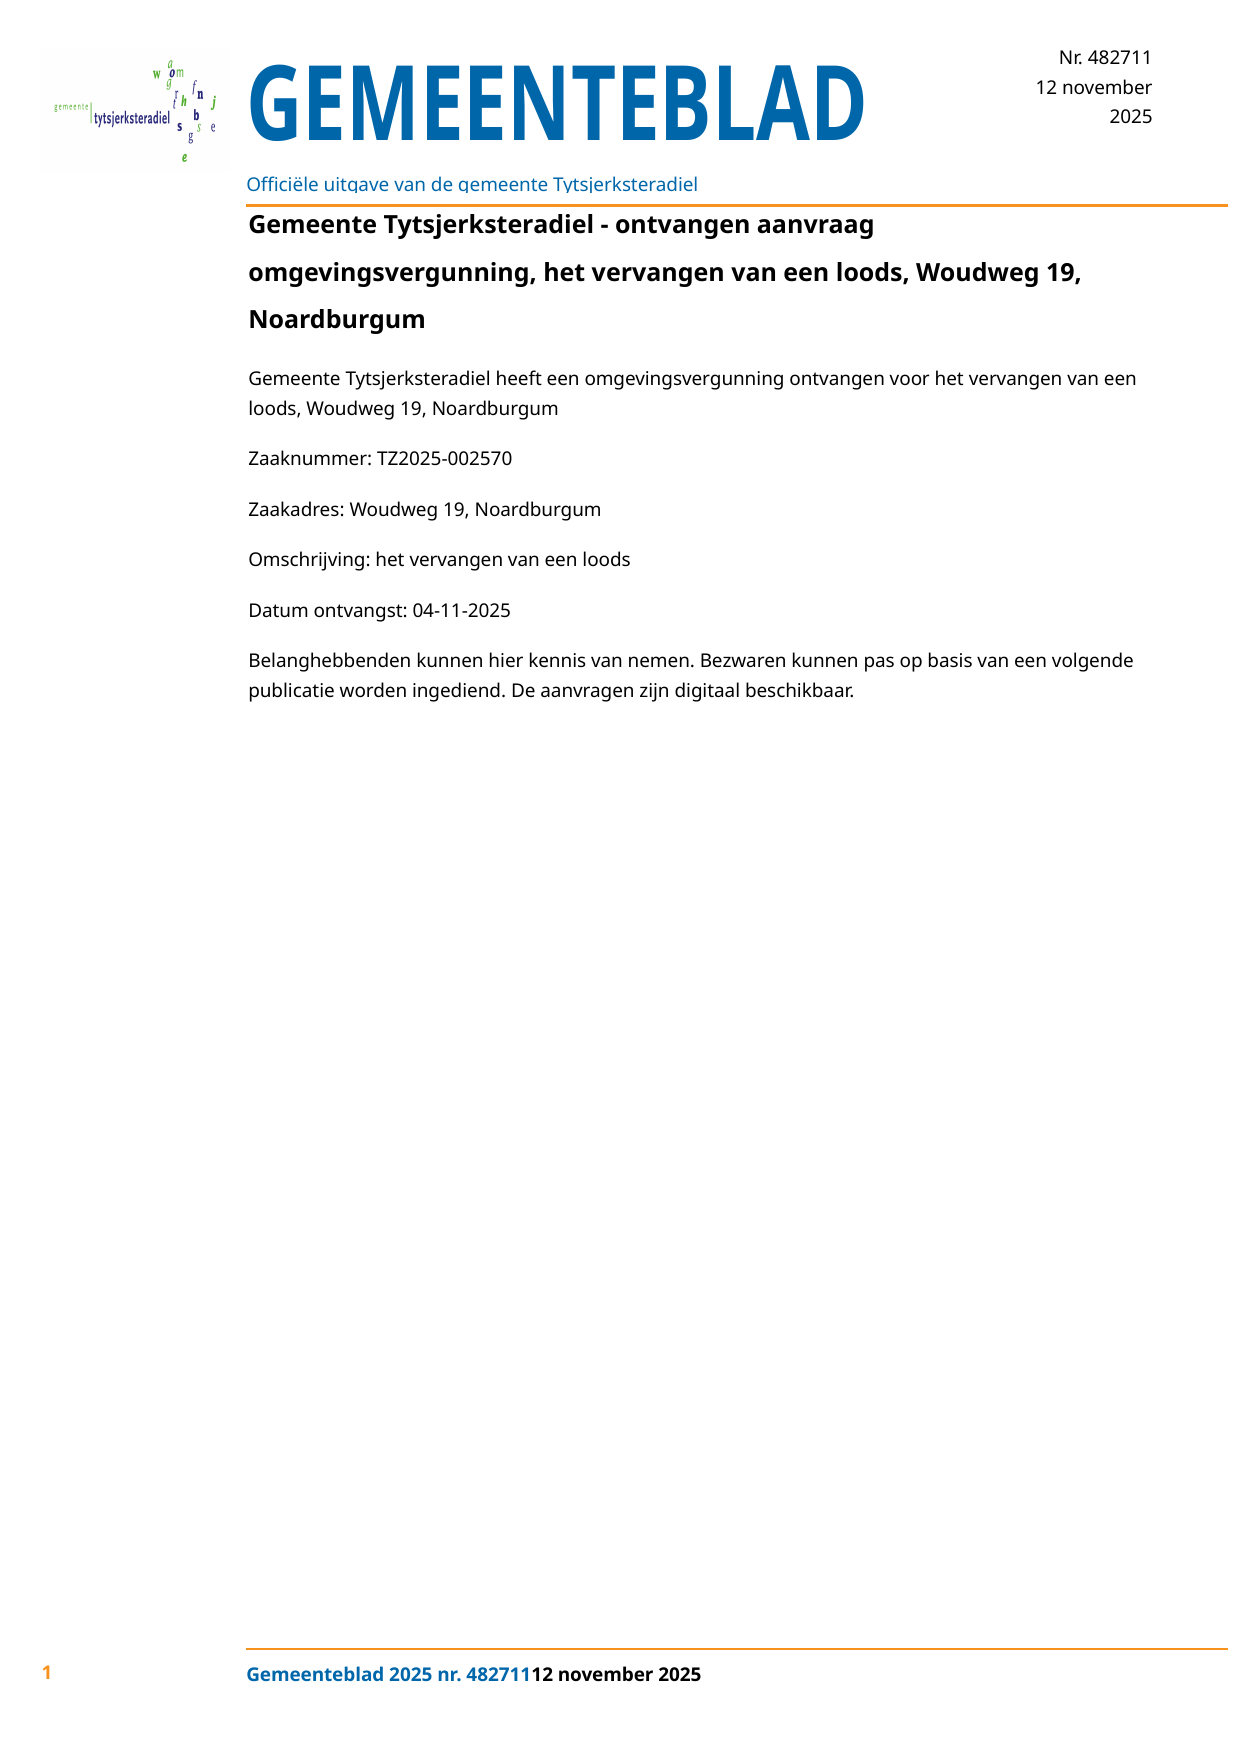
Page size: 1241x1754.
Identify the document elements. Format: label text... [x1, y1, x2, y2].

text Omschrijving: het vervangen van een loods [248, 546, 1152, 572]
text Belanghebbenden kunnen hier kennis van nemen. Bezwaren kunnen pas op basis van een volgende publicatie worden ingediend. De aanvragen zijn digitaal beschikbaar. [248, 647, 1152, 702]
text Gemeente Tytsjerksteradiel heeft een omgevingsvergunning ontvangen voor het vervangen van een loods, Woudweg 19, Noardburgum [248, 366, 1152, 421]
picture [41, 47, 231, 172]
text Datum ontvangst: 04-11-2025 [248, 597, 1152, 622]
text Zaakadres: Woudweg 19, Noardburgum [248, 496, 1152, 522]
text Zaaknummer: TZ2025-002570 [248, 446, 1152, 471]
text Gemeente Tytsjerksteradiel - ontvangen aanvraag omgevingsvergunning, het vervangen van een loods, Woudweg 19, Noardburgum [248, 207, 1152, 336]
